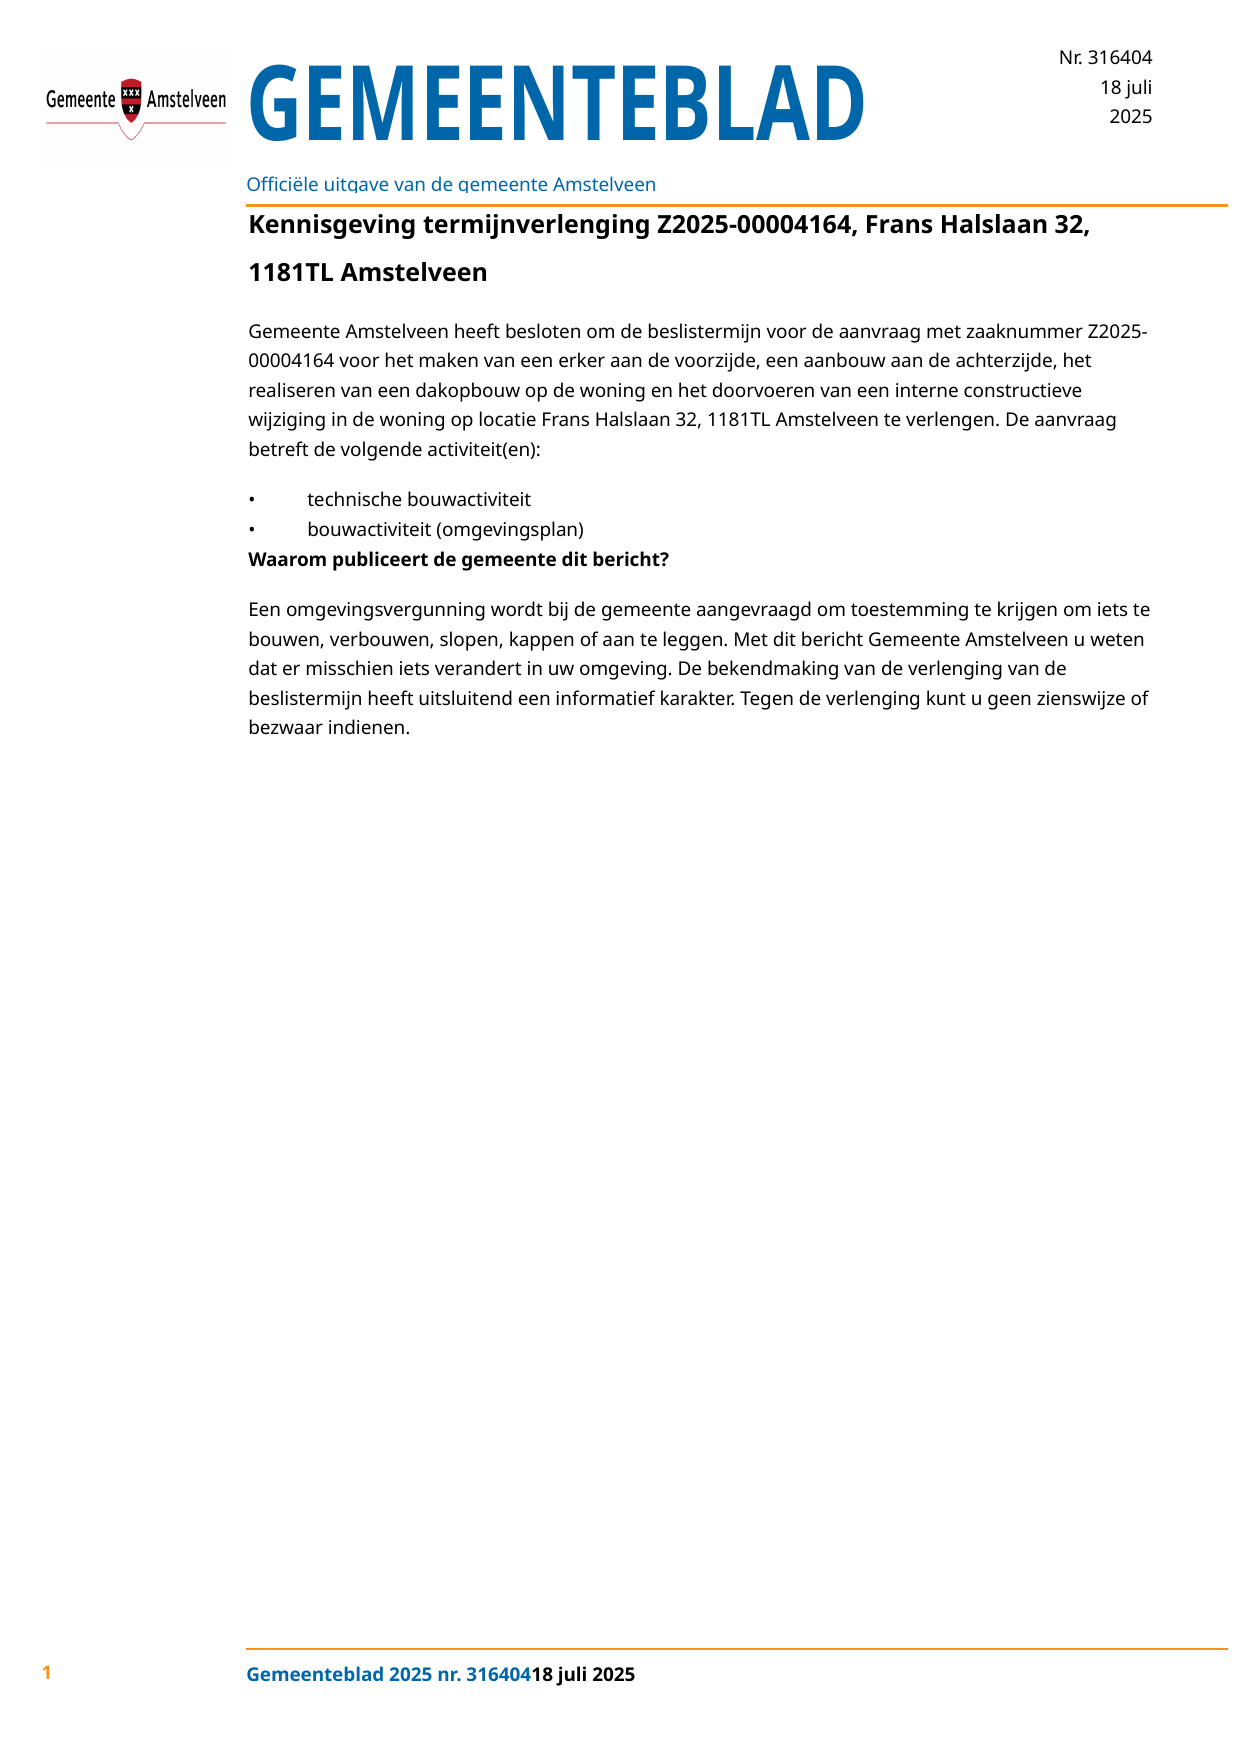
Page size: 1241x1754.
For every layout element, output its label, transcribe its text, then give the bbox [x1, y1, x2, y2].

list bouwactiviteit (omgevingsplan) [248, 516, 1152, 542]
list technische bouwactiviteit [248, 487, 1152, 512]
text Gemeente Amstelveen heeft besloten om de beslistermijn voor de aanvraag met zaaknummer Z2025-00004164 voor het maken van een erker aan de voorzijde, een aanbouw aan de achterzijde, het realiseren van een dakopbouw op de woning en het doorvoeren van een interne constructieve wijziging in de woning op locatie Frans Halslaan 32, 1181TL Amstelveen te verlengen. De aanvraag betreft de volgende activiteit(en): [248, 318, 1152, 462]
text Een omgevingsvergunning wordt bij de gemeente aangevraagd om toestemming te krijgen om iets te bouwen, verbouwen, slopen, kappen of aan te leggen. Met dit bericht Gemeente Amstelveen u weten dat er misschien iets verandert in uw omgeving. De bekendmaking van de verlenging van de beslistermijn heeft uitsluitend een informatief karakter. Tegen de verlenging kunt u geen zienswijze of bezwaar indienen. [248, 596, 1152, 740]
picture [41, 47, 231, 172]
text Kennisgeving termijnverlenging Z2025-00004164, Frans Halslaan 32, 1181TL Amstelveen [248, 207, 1152, 288]
text Waarom publiceert de gemeente dit bericht? [248, 546, 1152, 572]
